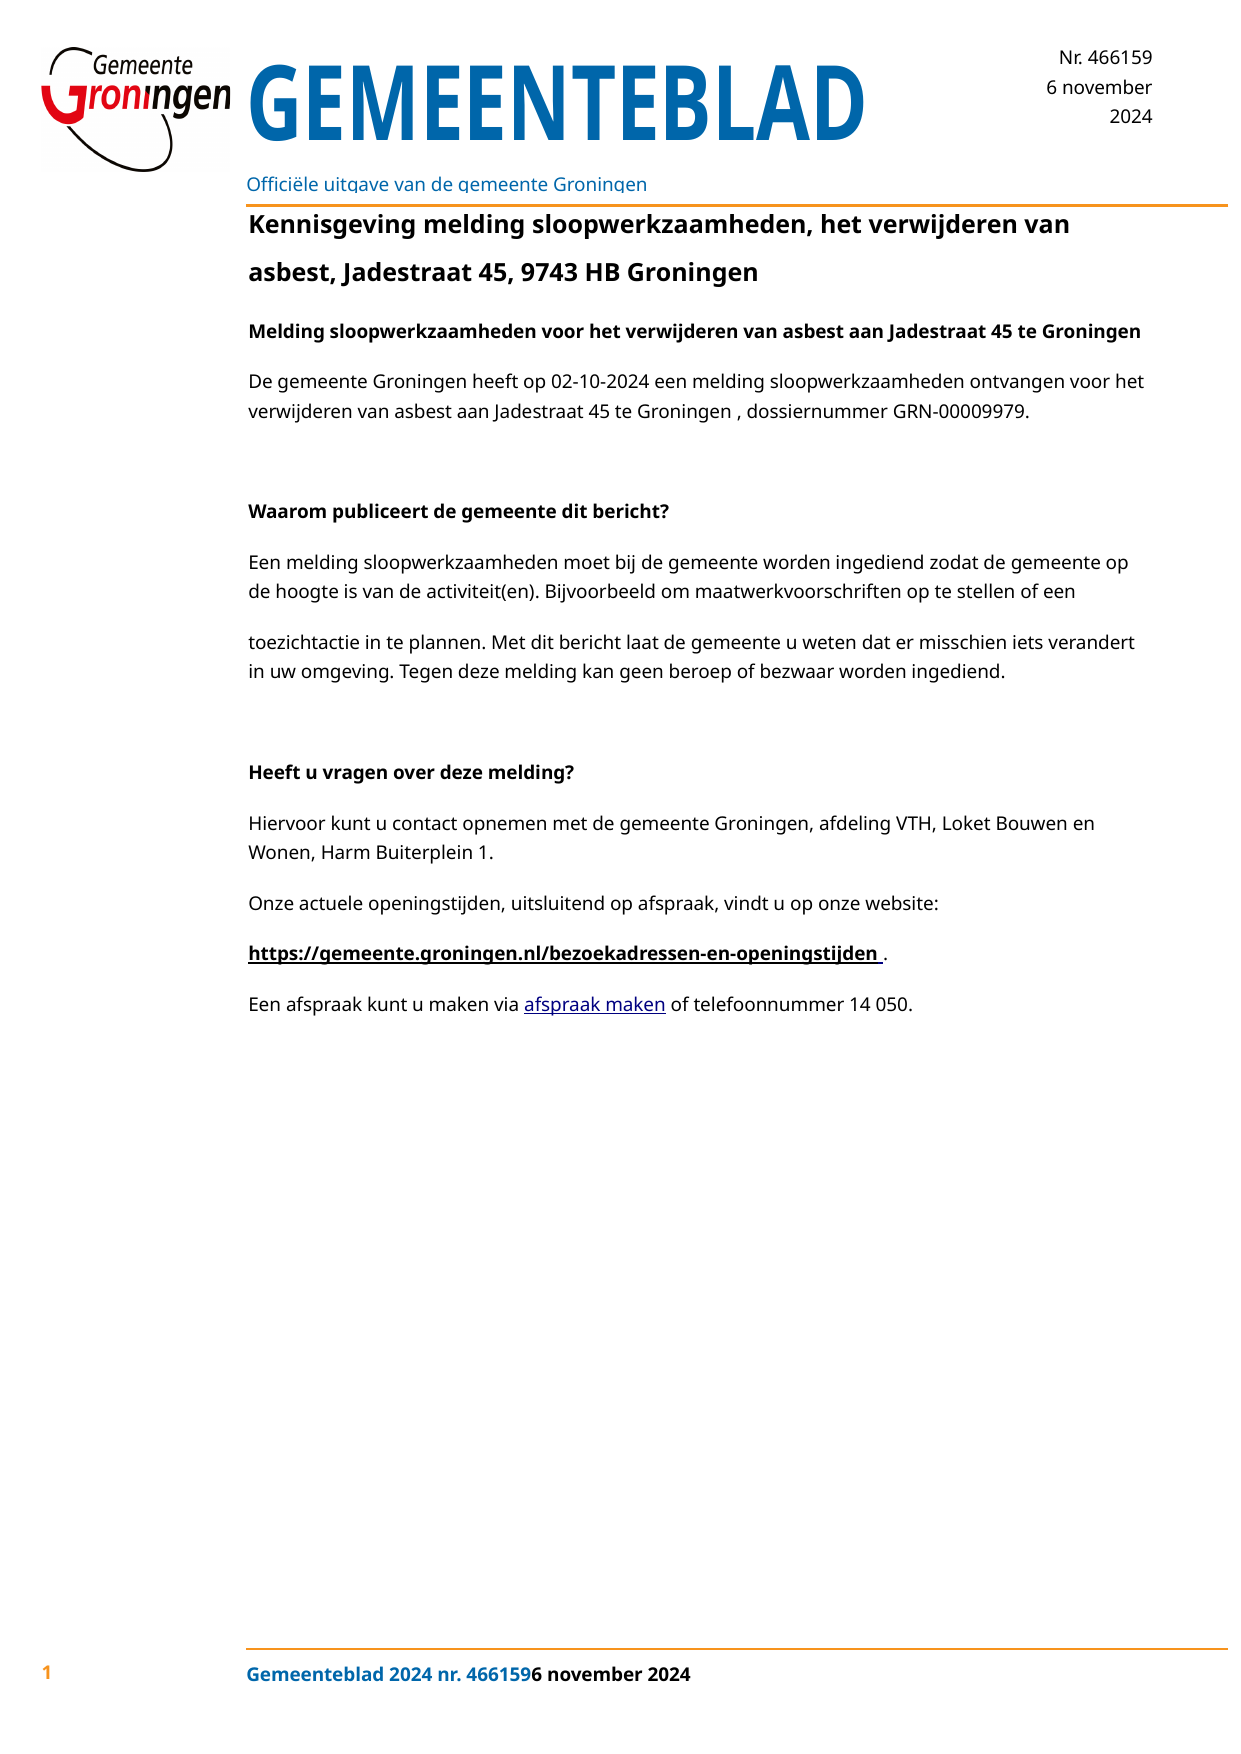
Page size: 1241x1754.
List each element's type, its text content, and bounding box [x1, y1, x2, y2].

text Kennisgeving melding sloopwerkzaamheden, het verwijderen van asbest, Jadestraat 45, 9743 HB Groningen [248, 207, 1152, 288]
text Waarom publiceert de gemeente dit bericht? [248, 499, 1152, 524]
picture [41, 47, 231, 172]
text Hiervoor kunt u contact opnemen met de gemeente Groningen, afdeling VTH, Loket Bouwen en Wonen, Harm Buiterplein 1. [248, 810, 1152, 865]
text Heeft u vragen over deze melding? [248, 759, 1152, 785]
text Een melding sloopwerkzaamheden moet bij de gemeente worden ingediend zodat de gemeente op de hoogte is van de activiteit(en). Bijvoorbeeld om maatwerkvoorschriften op te stellen of een [248, 549, 1152, 604]
text https://gemeente.groningen.nl/bezoekadressen-en-openingstijden . [248, 940, 1152, 966]
text Melding sloopwerkzaamheden voor het verwijderen van asbest aan Jadestraat 45 te Groningen [248, 318, 1152, 344]
text Een afspraak kunt u maken via afspraak maken of telefoonnummer 14 050. [248, 991, 1152, 1017]
text De gemeente Groningen heeft op 02-10-2024 een melding sloopwerkzaamheden ontvangen voor het verwijderen van asbest aan Jadestraat 45 te Groningen , dossiernummer GRN-00009979. [248, 368, 1152, 424]
text Onze actuele openingstijden, uitsluitend op afspraak, vindt u op onze website: [248, 890, 1152, 916]
text toezichtactie in te plannen. Met dit bericht laat de gemeente u weten dat er misschien iets verandert in uw omgeving. Tegen deze melding kan geen beroep of bezwaar worden ingediend. [248, 629, 1152, 684]
